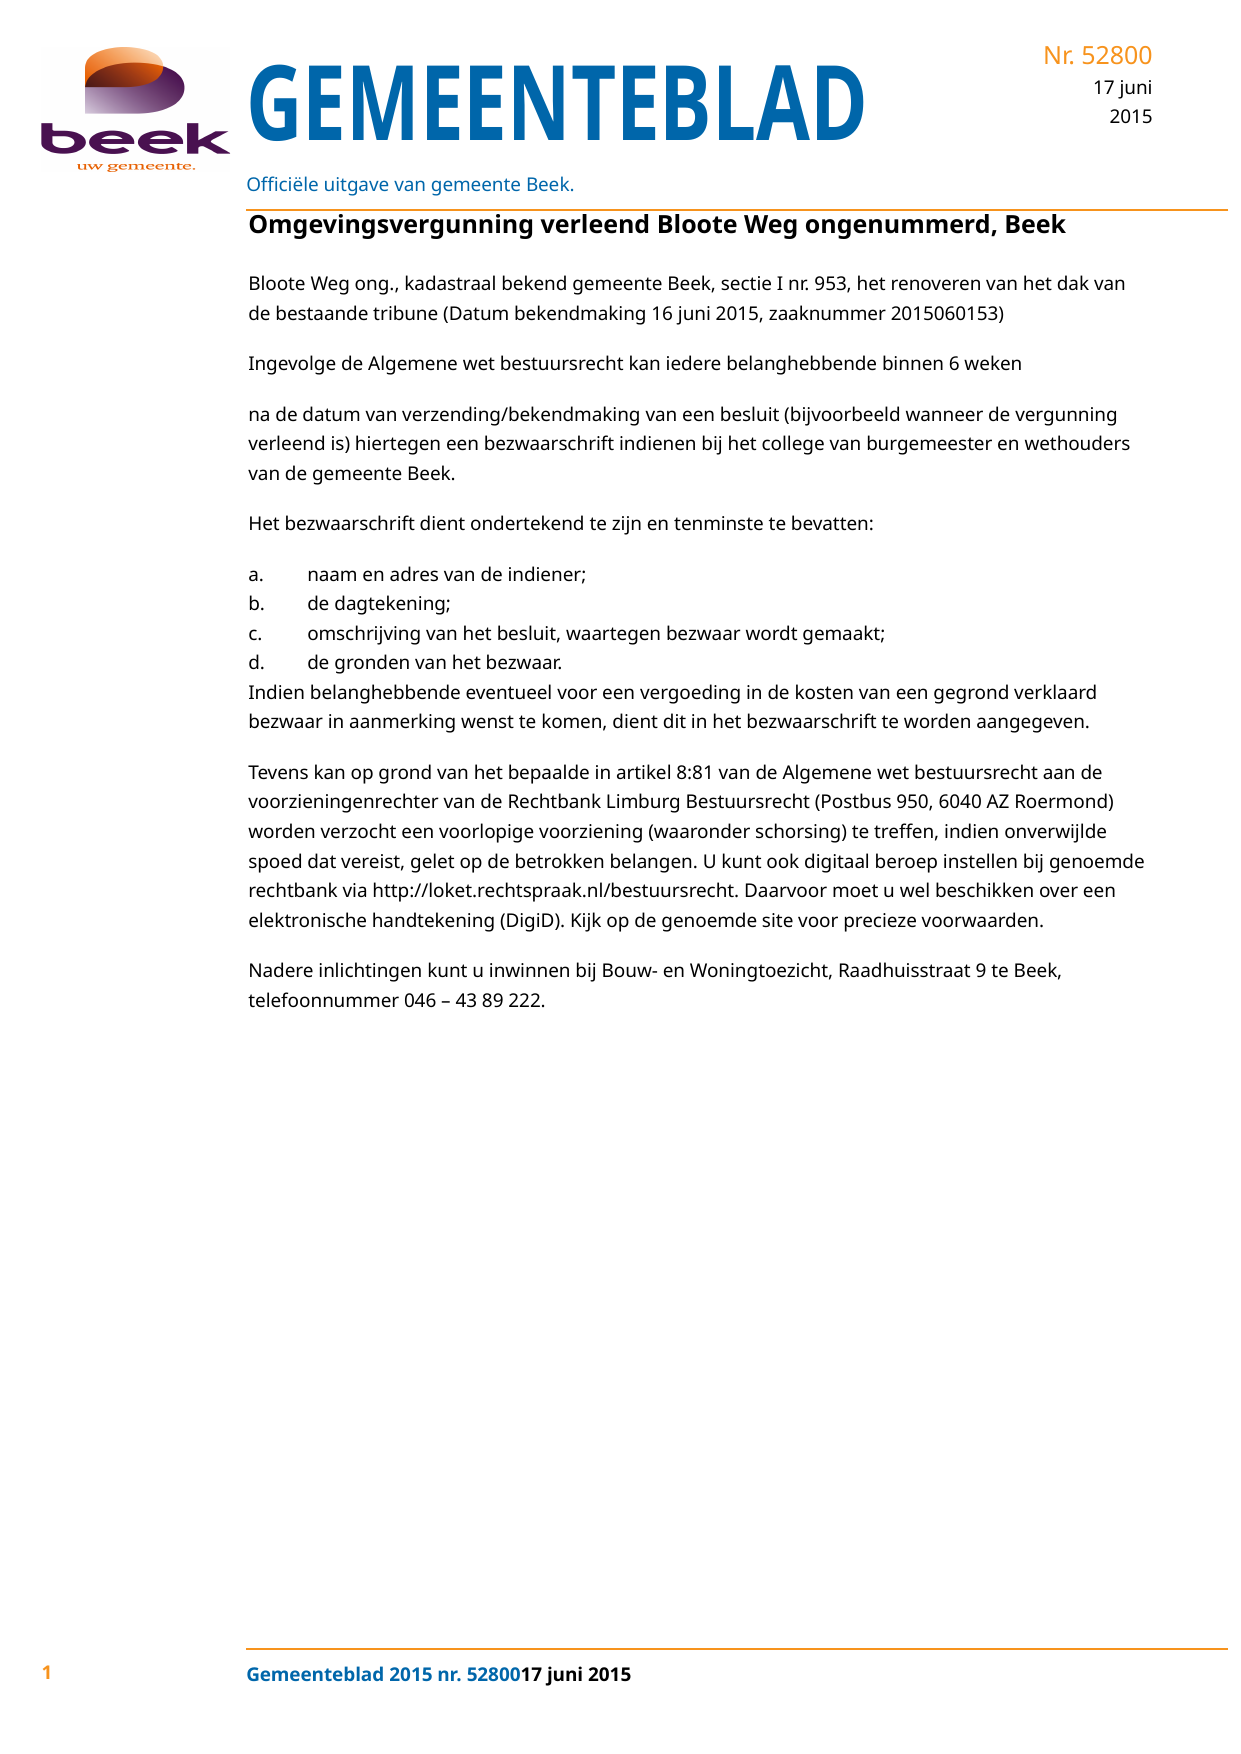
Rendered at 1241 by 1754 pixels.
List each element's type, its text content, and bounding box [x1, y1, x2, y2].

text Ingevolge de Algemene wet bestuursrecht kan iedere belanghebbende binnen 6 weken [248, 350, 1152, 376]
text Bloote Weg ong., kadastraal bekend gemeente Beek, sectie I nr. 953, het renoveren van het dak van de bestaande tribune (Datum bekendmaking 16 juni 2015, zaaknummer 2015060153) [248, 270, 1152, 326]
list de dagtekening; [248, 590, 1152, 616]
list omschrijving van het besluit, waartegen bezwaar wordt gemaakt; [248, 620, 1152, 646]
text na de datum van verzending/bekendmaking van een besluit (bijvoorbeeld wanneer de vergunning verleend is) hiertegen een bezwaarschrift indienen bij het college van burgemeester en wethouders van de gemeente Beek. [248, 401, 1152, 486]
text Het bezwaarschrift dient ondertekend te zijn en tenminste te bevatten: [248, 510, 1152, 536]
text Indien belanghebbende eventueel voor een vergoeding in de kosten van een gegrond verklaard bezwaar in aanmerking wenst te komen, dient dit in het bezwaarschrift te worden aangegeven. [248, 679, 1152, 734]
text Tevens kan op grond van het bepaalde in artikel 8:81 van de Algemene wet bestuursrecht aan de voorzieningenrechter van de Rechtbank Limburg Bestuursrecht (Postbus 950, 6040 AZ Roermond) worden verzocht een voorlopige voorziening (waaronder schorsing) te treffen, indien onverwijlde spoed dat vereist, gelet op de betrokken belangen. U kunt ook digitaal beroep instellen bij genoemde rechtbank via http://loket.rechtspraak.nl/bestuursrecht. Daarvoor moet u wel beschikken over een elektronische handtekening (DigiD). Kijk op de genoemde site voor precieze voorwaarden. [248, 759, 1152, 933]
text Nadere inlichtingen kunt u inwinnen bij Bouw- en Woningtoezicht, Raadhuisstraat 9 te Beek, telefoonnummer 046 – 43 89 222. [248, 957, 1152, 1013]
text Omgevingsvergunning verleend Bloote Weg ongenummerd, Beek [248, 211, 1152, 241]
list naam en adres van de indiener; [248, 561, 1152, 586]
picture [41, 47, 231, 172]
list de gronden van het bezwaar. [248, 649, 1152, 675]
